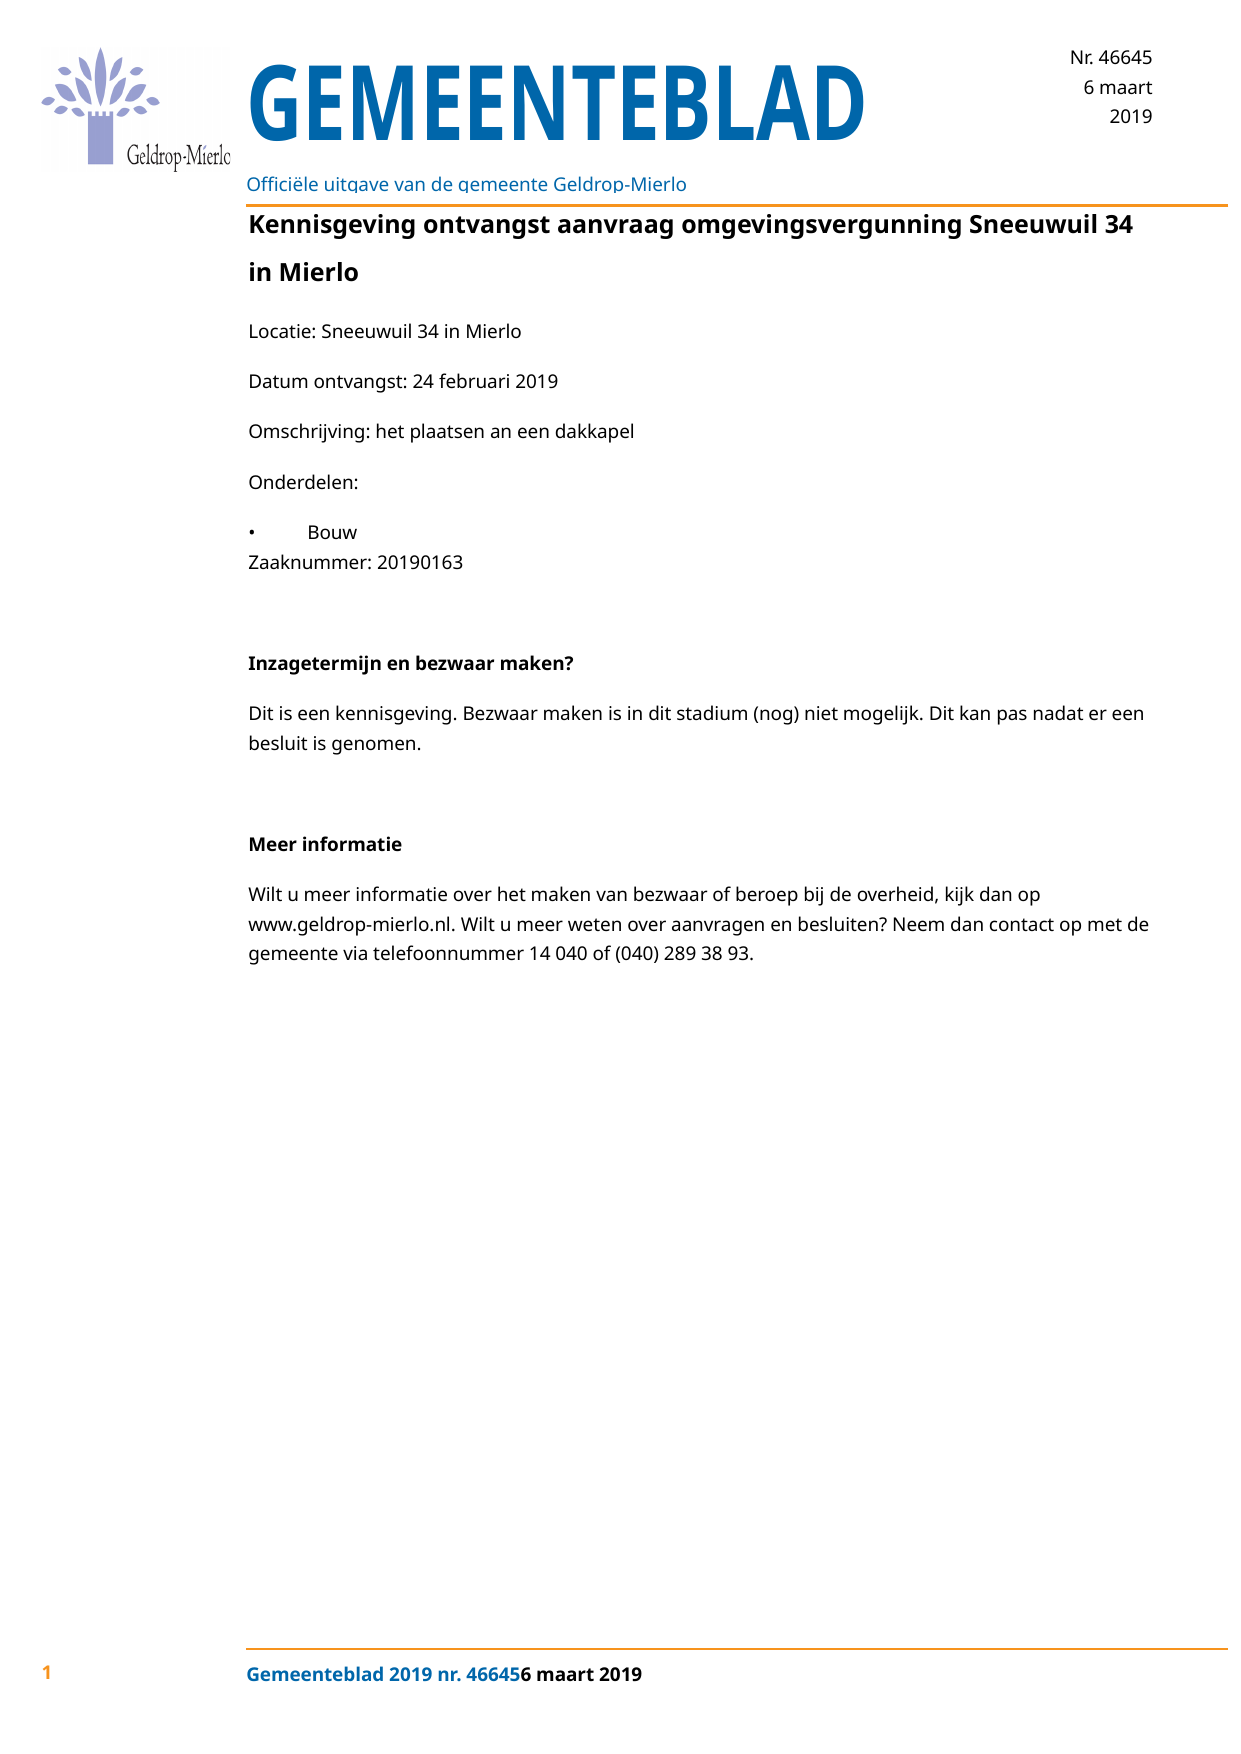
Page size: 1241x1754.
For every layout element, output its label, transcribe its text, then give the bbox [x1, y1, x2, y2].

text Onderdelen: [248, 469, 1152, 495]
text Wilt u meer informatie over het maken van bezwaar of beroep bij de overheid, kijk dan op www.geldrop-mierlo.nl. Wilt u meer weten over aanvragen en besluiten? Neem dan contact op met de gemeente via telefoonnummer 14 040 of (040) 289 38 93. [248, 881, 1152, 966]
text Meer informatie [248, 831, 1152, 857]
text Inzagetermijn en bezwaar maken? [248, 650, 1152, 676]
text Omschrijving: het plaatsen an een dakkapel [248, 419, 1152, 444]
picture [41, 47, 231, 172]
text Kennisgeving ontvangst aanvraag omgevingsvergunning Sneeuwuil 34 in Mierlo [248, 207, 1152, 288]
text Datum ontvangst: 24 februari 2019 [248, 368, 1152, 394]
text Dit is een kennisgeving. Bezwaar maken is in dit stadium (nog) niet mogelijk. Dit kan pas nadat er een besluit is genomen. [248, 700, 1152, 756]
text Locatie: Sneeuwuil 34 in Mierlo [248, 318, 1152, 344]
list Bouw [248, 519, 1152, 545]
text Zaaknummer: 20190163 [248, 549, 1152, 575]
